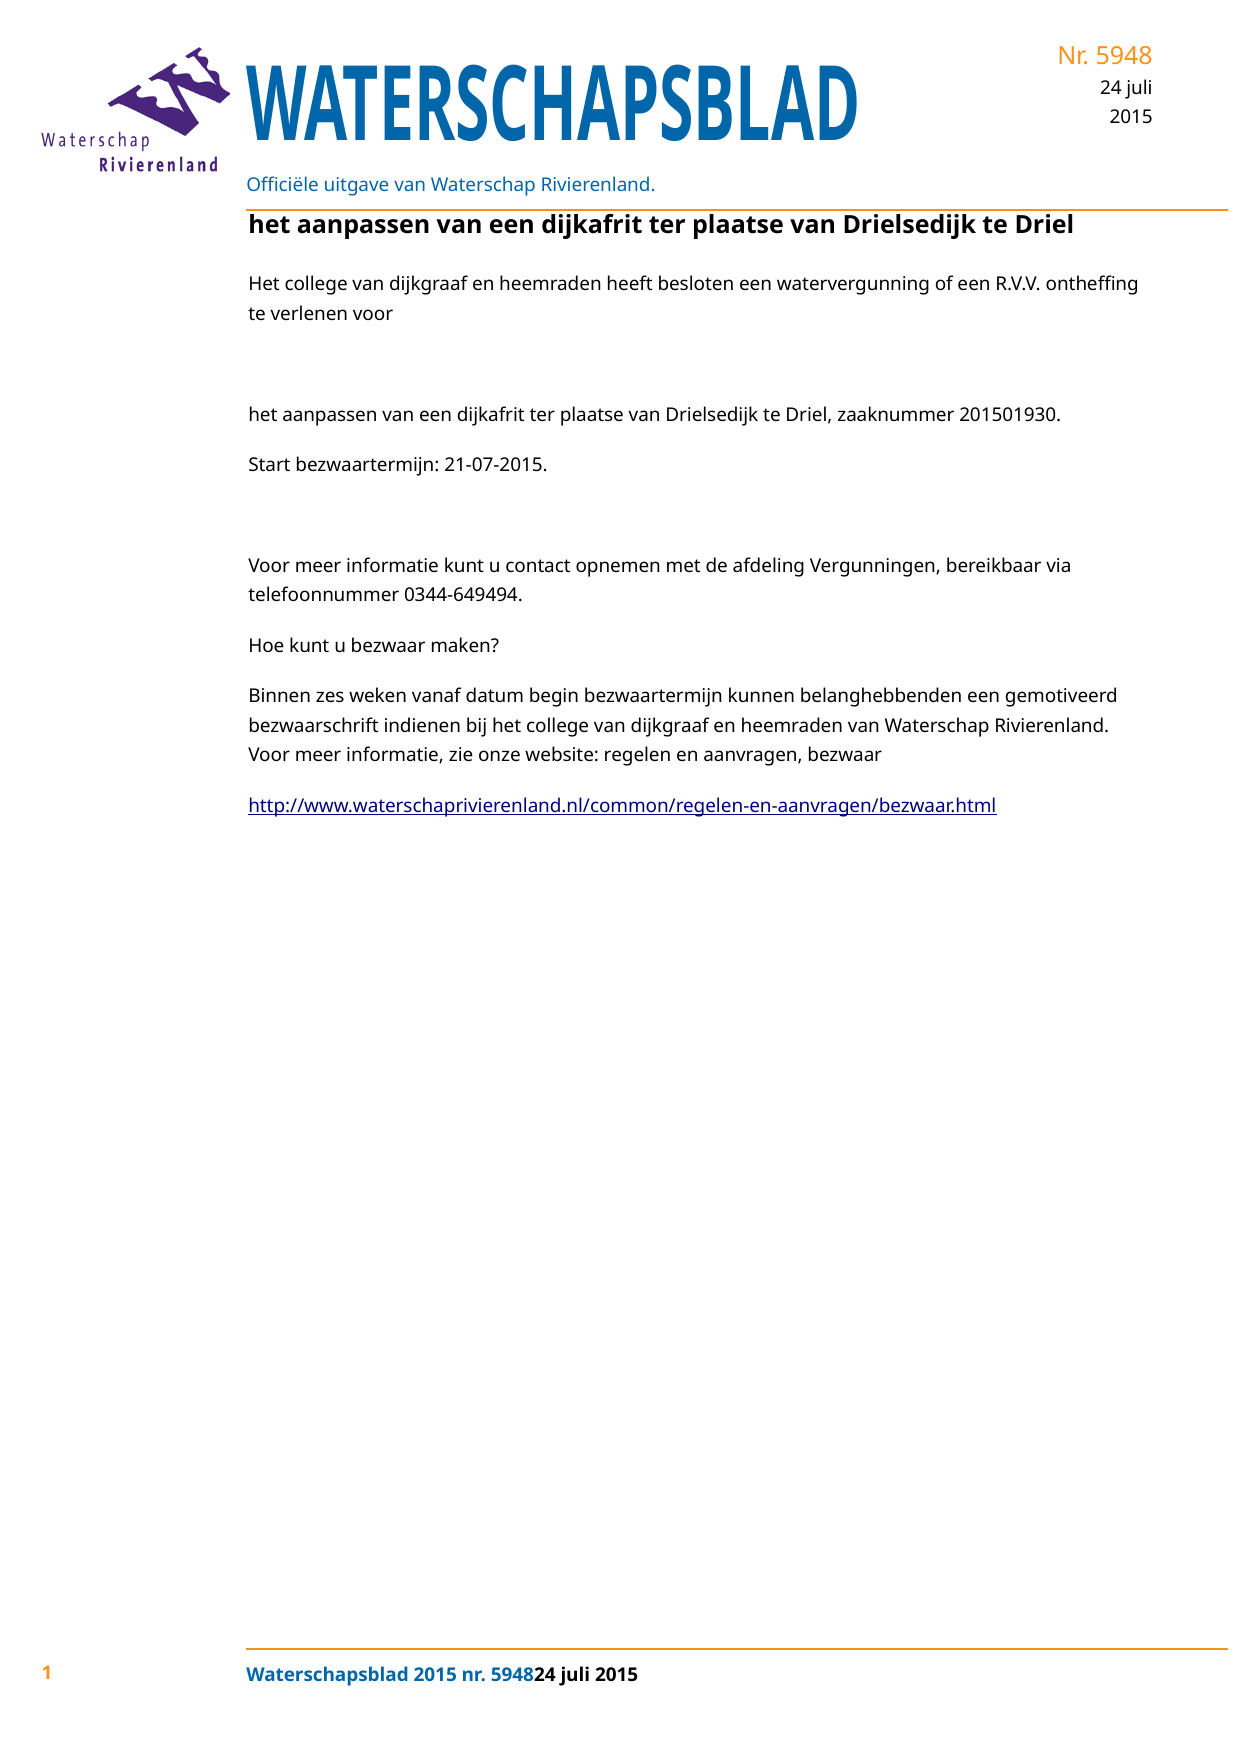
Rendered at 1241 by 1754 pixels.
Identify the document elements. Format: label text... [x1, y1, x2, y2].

text http://www.waterschaprivierenland.nl/common/regelen-en-aanvragen/bezwaar.html [248, 792, 1152, 818]
text het aanpassen van een dijkafrit ter plaatse van Drielsedijk te Driel [248, 211, 1152, 241]
text Binnen zes weken vanaf datum begin bezwaartermijn kunnen belanghebbenden een gemotiveerd bezwaarschrift indienen bij het college van dijkgraaf en heemraden van Waterschap Rivierenland. Voor meer informatie, zie onze website: regelen en aanvragen, bezwaar [248, 682, 1152, 767]
text Hoe kunt u bezwaar maken? [248, 632, 1152, 658]
picture [41, 47, 231, 172]
text het aanpassen van een dijkafrit ter plaatse van Drielsedijk te Driel, zaaknummer 201501930. [248, 401, 1152, 426]
text Voor meer informatie kunt u contact opnemen met de afdeling Vergunningen, bereikbaar via telefoonnummer 0344-649494. [248, 552, 1152, 607]
text Het college van dijkgraaf en heemraden heeft besloten een watervergunning of een R.V.V. ontheffing te verlenen voor [248, 270, 1152, 326]
text Start bezwaartermijn: 21-07-2015. [248, 451, 1152, 477]
